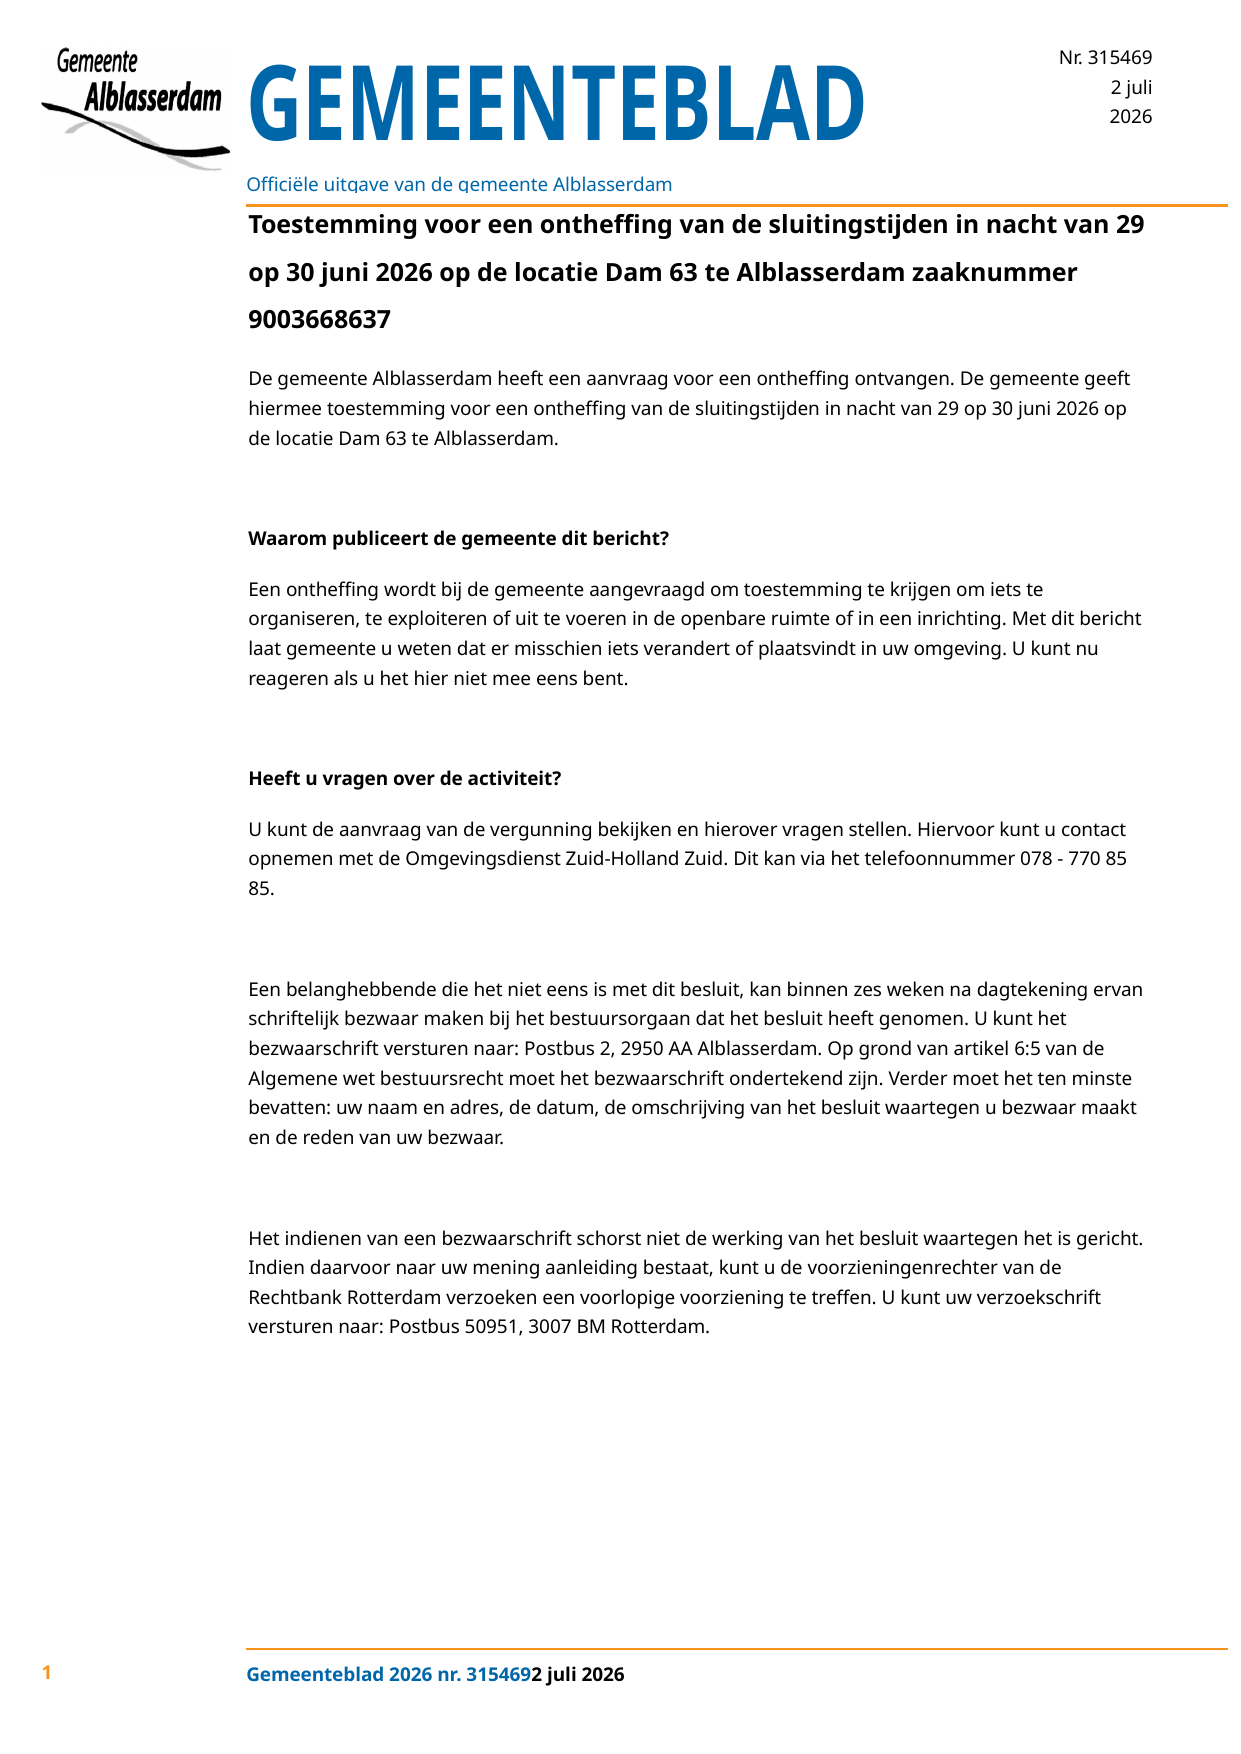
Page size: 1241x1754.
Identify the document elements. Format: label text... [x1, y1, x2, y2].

text Waarom publiceert de gemeente dit bericht? [248, 526, 1152, 551]
picture [41, 47, 231, 172]
text Heeft u vragen over de activiteit? [248, 766, 1152, 791]
text De gemeente Alblasserdam heeft een aanvraag voor een ontheffing ontvangen. De gemeente geeft hiermee toestemming voor een ontheffing van de sluitingstijden in nacht van 29 op 30 juni 2026 op de locatie Dam 63 te Alblasserdam. [248, 366, 1152, 450]
text Een belanghebbende die het niet eens is met dit besluit, kan binnen zes weken na dagtekening ervan schriftelijk bezwaar maken bij het bestuursorgaan dat het besluit heeft genomen. U kunt het bezwaarschrift versturen naar: Postbus 2, 2950 AA Alblasserdam. Op grond van artikel 6:5 van de Algemene wet bestuursrecht moet het bezwaarschrift ondertekend zijn. Verder moet het ten minste bevatten: uw naam en adres, de datum, de omschrijving van het besluit waartegen u bezwaar maakt en de reden van uw bezwaar. [248, 976, 1152, 1149]
text Het indienen van een bezwaarschrift schorst niet de werking van het besluit waartegen het is gericht. Indien daarvoor naar uw mening aanleiding bestaat, kunt u de voorzieningenrechter van de Rechtbank Rotterdam verzoeken een voorlopige voorziening te treffen. U kunt uw verzoekschrift versturen naar: Postbus 50951, 3007 BM Rotterdam. [248, 1225, 1152, 1339]
text U kunt de aanvraag van de vergunning bekijken en hierover vragen stellen. Hiervoor kunt u contact opnemen met de Omgevingsdienst Zuid-Holland Zuid. Dit kan via het telefoonnummer 078 - 770 85 85. [248, 816, 1152, 901]
text Een ontheffing wordt bij de gemeente aangevraagd om toestemming te krijgen om iets te organiseren, te exploiteren of uit te voeren in de openbare ruimte of in een inrichting. Met dit bericht laat gemeente u weten dat er misschien iets verandert of plaatsvindt in uw omgeving. U kunt nu reageren als u het hier niet mee eens bent. [248, 576, 1152, 690]
text Toestemming voor een ontheffing van de sluitingstijden in nacht van 29 op 30 juni 2026 op de locatie Dam 63 te Alblasserdam zaaknummer 9003668637 [248, 207, 1152, 336]
